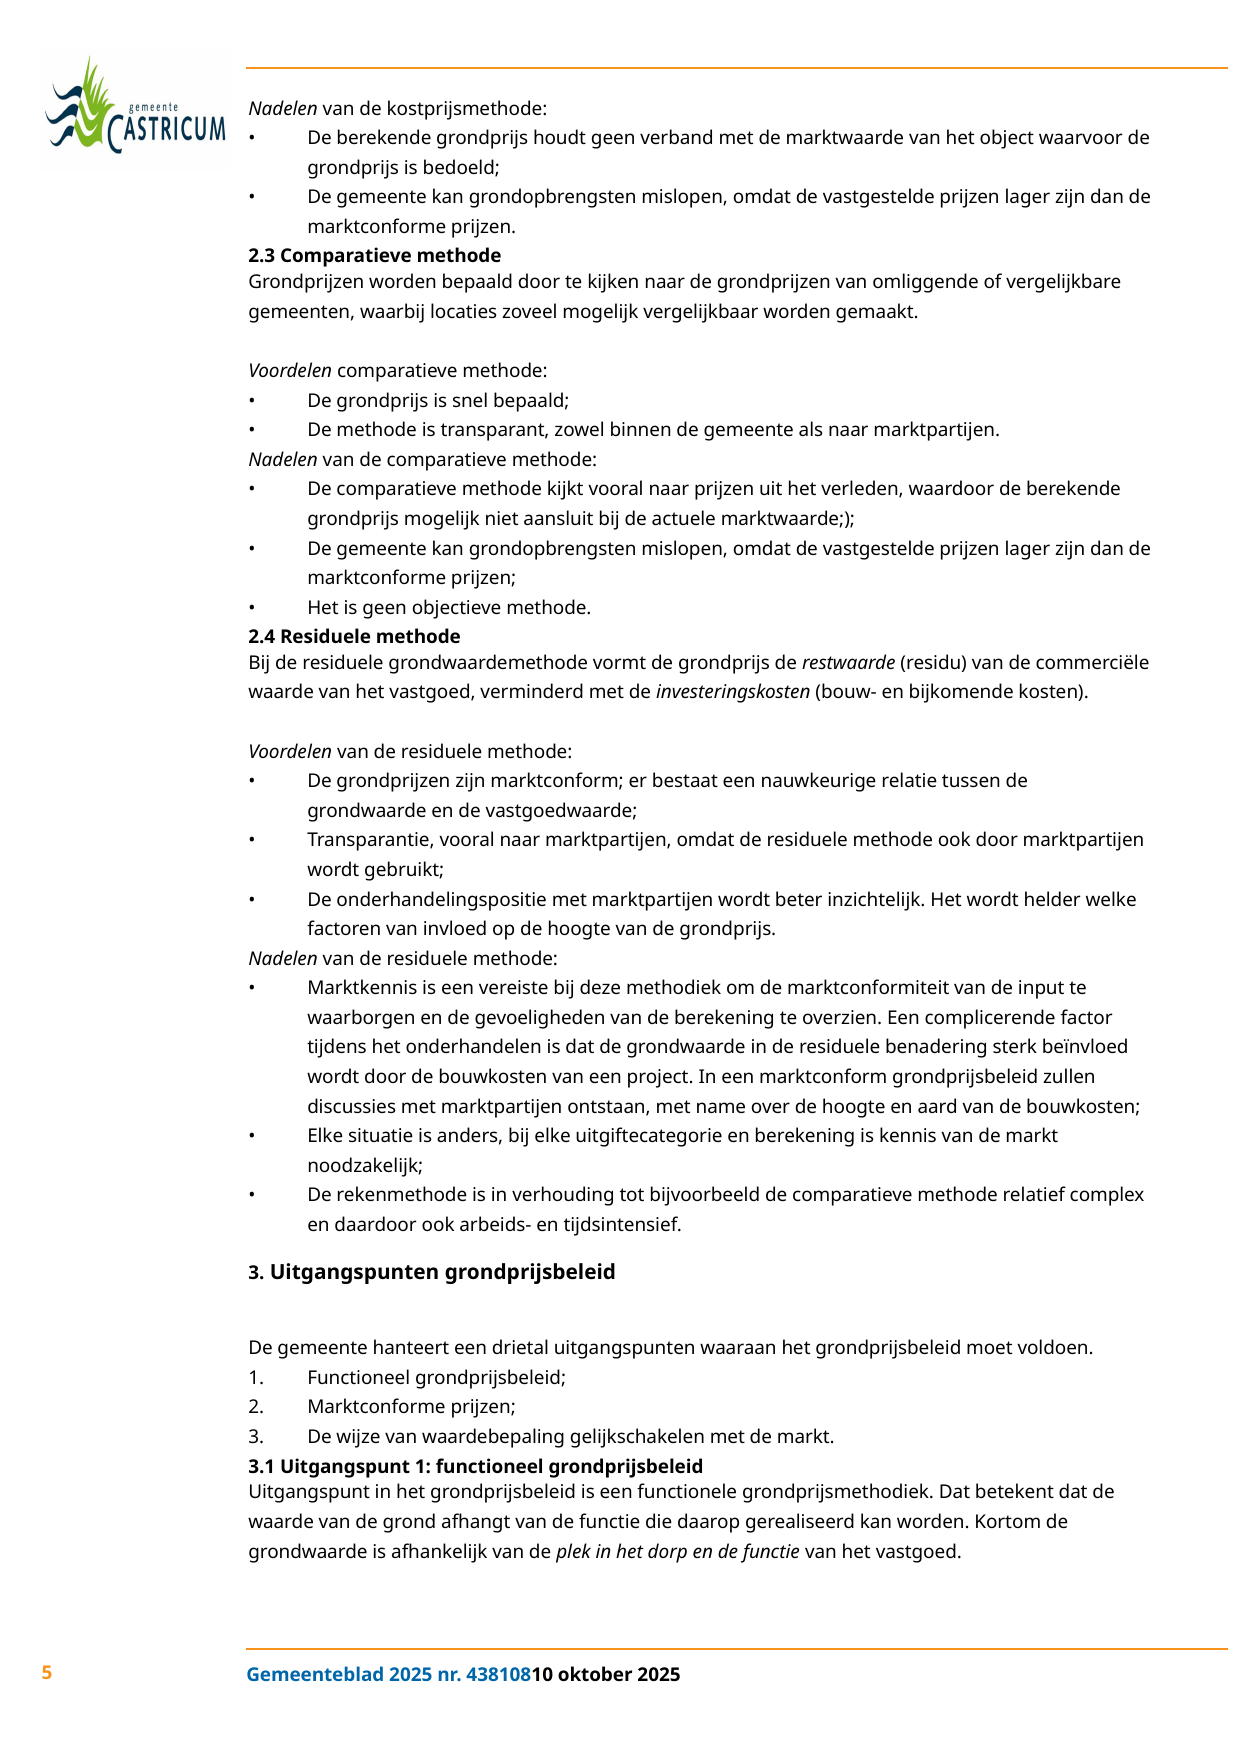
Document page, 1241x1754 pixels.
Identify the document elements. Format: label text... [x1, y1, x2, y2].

text Nadelen van de comparatieve methode: [248, 446, 1152, 472]
text Nadelen van de kostprijsmethode: [248, 95, 1152, 121]
list De rekenmethode is in verhouding tot bijvoorbeeld de comparatieve methode relatief complex en daardoor ook arbeids- en tijdsintensief. [248, 1182, 1152, 1237]
list De comparatieve methode kijkt vooral naar prijzen uit het verleden, waardoor de berekende grondprijs mogelijk niet aansluit bij de actuele marktwaarde;); [248, 476, 1152, 531]
list De wijze van waardebepaling gelijkschakelen met de markt. [248, 1423, 1152, 1449]
list Elke situatie is anders, bij elke uitgiftecategorie en berekening is kennis van de markt noodzakelijk; [248, 1122, 1152, 1178]
list De methode is transparant, zowel binnen de gemeente als naar marktpartijen. [248, 416, 1152, 442]
list De grondprijs is snel bepaald; [248, 387, 1152, 412]
text Uitgangspunt in het grondprijsbeleid is een functionele grondprijsmethodiek. Dat betekent dat de waarde van de grond afhangt van de functie die daarop gerealiseerd kan worden. Kortom de grondwaarde is afhankelijk van de plek in het dorp en de functie van het vastgoed. [248, 1479, 1152, 1563]
list Transparantie, vooral naar marktpartijen, omdat de residuele methode ook door marktpartijen wordt gebruikt; [248, 827, 1152, 882]
text Bij de residuele grondwaardemethode vormt de grondprijs de restwaarde (residu) van de commerciële waarde van het vastgoed, verminderd met de investeringskosten (bouw- en bijkomende kosten). [248, 649, 1152, 704]
text Voordelen comparatieve methode: [248, 357, 1152, 383]
list De berekende grondprijs houdt geen verband met de marktwaarde van het object waarvoor de grondprijs is bedoeld; [248, 124, 1152, 180]
text 2.3 Comparatieve methode [248, 243, 1152, 268]
list De gemeente kan grondopbrengsten mislopen, omdat de vastgestelde prijzen lager zijn dan de marktconforme prijzen. [248, 183, 1152, 239]
list De onderhandelingspositie met marktpartijen wordt beter inzichtelijk. Het wordt helder welke factoren van invloed op de hoogte van de grondprijs. [248, 886, 1152, 941]
text De gemeente hanteert een drietal uitgangspunten waaraan het grondprijsbeleid moet voldoen. [248, 1334, 1152, 1360]
text 3.1 Uitgangspunt 1: functioneel grondprijsbeleid [248, 1453, 1152, 1479]
picture [41, 47, 231, 172]
text Voordelen van de residuele methode: [248, 738, 1152, 764]
text Grondprijzen worden bepaald door te kijken naar de grondprijzen van omliggende of vergelijkbare gemeenten, waarbij locaties zoveel mogelijk vergelijkbaar worden gemaakt. [248, 268, 1152, 324]
list Functioneel grondprijsbeleid; [248, 1364, 1152, 1390]
list De grondprijzen zijn marktconform; er bestaat een nauwkeurige relatie tussen de grondwaarde en de vastgoedwaarde; [248, 767, 1152, 823]
list Het is geen objectieve methode. [248, 594, 1152, 619]
list Marktconforme prijzen; [248, 1394, 1152, 1419]
text Nadelen van de residuele methode: [248, 945, 1152, 971]
text 3. Uitgangspunten grondprijsbeleid [248, 1257, 1152, 1285]
list De gemeente kan grondopbrengsten mislopen, omdat de vastgestelde prijzen lager zijn dan de marktconforme prijzen; [248, 535, 1152, 590]
list Marktkennis is een vereiste bij deze methodiek om de marktconformiteit van de input te waarborgen en de gevoeligheden van de berekening te overzien. Een complicerende factor tijdens het onderhandelen is dat de grondwaarde in de residuele benadering sterk beïnvloed wordt door de bouwkosten van een project. In een marktconform grondprijsbeleid zullen discussies met marktpartijen ontstaan, met name over de hoogte en aard van de bouwkosten; [248, 974, 1152, 1119]
text 2.4 Residuele methode [248, 623, 1152, 649]
